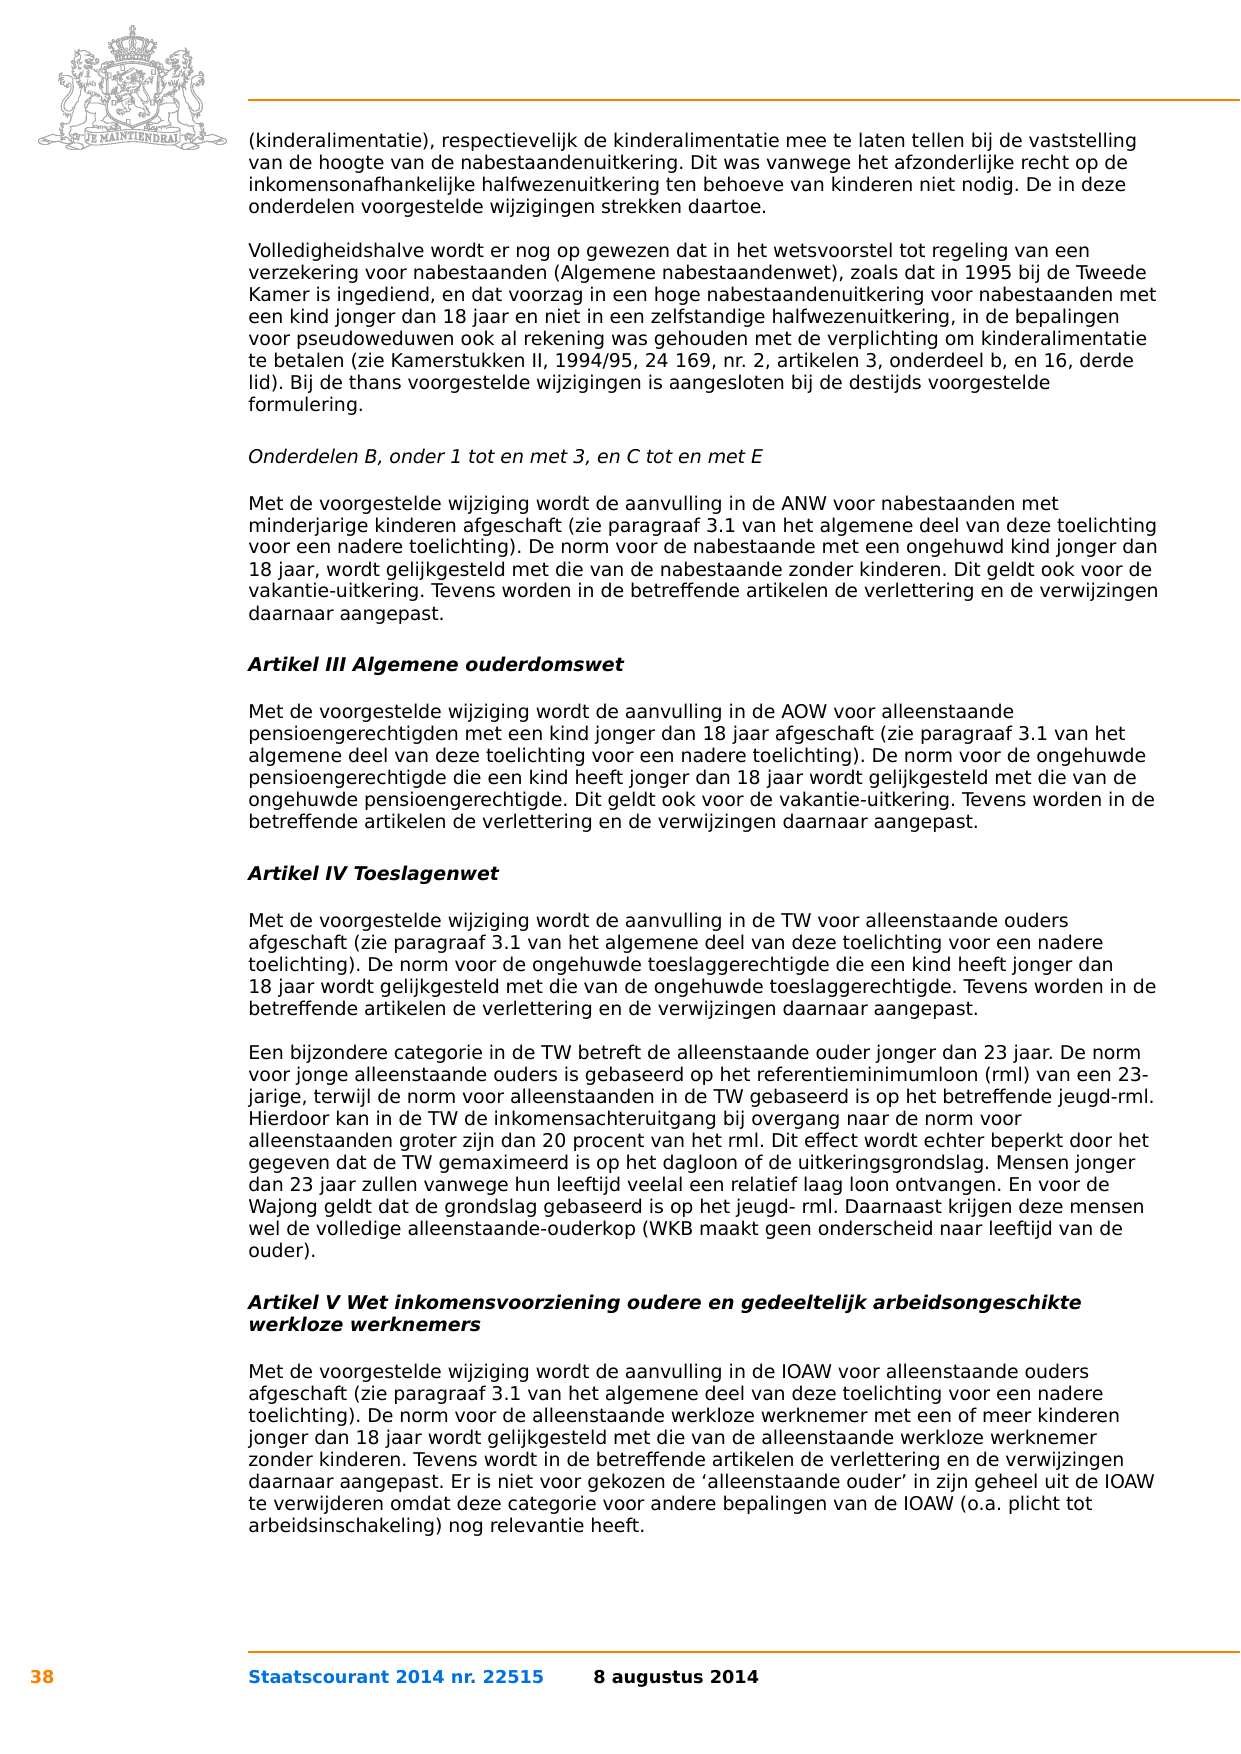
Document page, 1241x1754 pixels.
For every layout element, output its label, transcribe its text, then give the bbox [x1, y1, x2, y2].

text Volledigheidshalve wordt er nog op gewezen dat in het wetsvoorstel tot regeling van een verzekering voor nabestaanden (Algemene nabestaandenwet), zoals dat in 1995 bij de Tweede Kamer is ingediend, en dat voorzag in een hoge nabestaandenuitkering voor nabestaanden met een kind jonger dan 18 jaar en niet in een zelfstandige halfwezenuitkering, in de bepalingen voor pseudoweduwen ook al rekening was gehouden met de verplichting om kinderalimentatie te betalen (zie Kamerstukken II, 1994/95, 24 169, nr. 2, artikelen 3, onderdeel b, en 16, derde lid). Bij de thans voorgestelde wijzigingen is aangesloten bij de destijds voorgestelde formulering. [248, 240, 1163, 416]
text Een bijzondere categorie in de TW betreft de alleenstaande ouder jonger dan 23 jaar. De norm voor jonge alleenstaande ouders is gebaseerd op het referentieminimumloon (rml) van een 23-jarige, terwijl de norm voor alleenstaanden in de TW gebaseerd is op het betreffende jeugd-rml. Hierdoor kan in de TW de inkomensachteruitgang bij overgang naar de norm voor alleenstaanden groter zijn dan 20 procent van het rml. Dit effect wordt echter beperkt door het gegeven dat de TW gemaximeerd is op het dagloon of de uitkeringsgrondslag. Mensen jonger dan 23 jaar zullen vanwege hun leeftijd veelal een relatief laag loon ontvangen. En voor de Wajong geldt dat de grondslag gebaseerd is op het jeugd- rml. Daarnaast krijgen deze mensen wel de volledige alleenstaande-ouderkop (WKB maakt geen onderscheid naar leeftijd van de ouder). [248, 1042, 1163, 1262]
text Met de voorgestelde wijziging wordt de aanvulling in de IOAW voor alleenstaande ouders afgeschaft (zie paragraaf 3.1 van het algemene deel van deze toelichting voor een nadere toelichting). De norm voor de alleenstaande werkloze werknemer met een of meer kinderen jonger dan 18 jaar wordt gelijkgesteld met die van de alleenstaande werkloze werknemer zonder kinderen. Tevens wordt in de betreffende artikelen de verlettering en de verwijzingen daarnaar aangepast. Er is niet voor gekozen de ‘alleenstaande ouder’ in zijn geheel uit de IOAW te verwijderen omdat deze categorie voor andere bepalingen van de IOAW (o.a. plicht tot arbeidsinschakeling) nog relevantie heeft. [248, 1361, 1163, 1537]
text Met de voorgestelde wijziging wordt de aanvulling in de TW voor alleenstaande ouders afgeschaft (zie paragraaf 3.1 van het algemene deel van deze toelichting voor een nadere toelichting). De norm voor de ongehuwde toeslaggerechtigde die een kind heeft jonger dan 18 jaar wordt gelijkgesteld met die van de ongehuwde toeslaggerechtigde. Tevens worden in de betreffende artikelen de verlettering en de verwijzingen daarnaar aangepast. [248, 910, 1163, 1020]
text Met de voorgestelde wijziging wordt de aanvulling in de AOW voor alleenstaande pensioengerechtigden met een kind jonger dan 18 jaar afgeschaft (zie paragraaf 3.1 van het algemene deel van deze toelichting voor een nadere toelichting). De norm voor de ongehuwde pensioengerechtigde die een kind heeft jonger dan 18 jaar wordt gelijkgesteld met die van de ongehuwde pensioengerechtigde. Dit geldt ook voor de vakantie-uitkering. Tevens worden in de betreffende artikelen de verlettering en de verwijzingen daarnaar aangepast. [248, 701, 1163, 833]
subtitle Artikel IV Toeslagenwet [248, 863, 1163, 885]
text (kinderalimentatie), respectievelijk de kinderalimentatie mee te laten tellen bij de vaststelling van de hoogte van de nabestaandenuitkering. Dit was vanwege het afzonderlijke recht op de inkomensonafhankelijke halfwezenuitkering ten behoeve van kinderen niet nodig. De in deze onderdelen voorgestelde wijzigingen strekken daartoe. [248, 130, 1163, 218]
subtitle Onderdelen B, onder 1 tot en met 3, en C tot en met E [248, 446, 1163, 467]
subtitle Artikel V Wet inkomensvoorziening oudere en gedeeltelijk arbeidsongeschikte werkloze werknemers [248, 1292, 1163, 1336]
subtitle Artikel III Algemene ouderdomswet [248, 654, 1163, 676]
picture [38, 25, 227, 150]
text Met de voorgestelde wijziging wordt de aanvulling in de ANW voor nabestaanden met minderjarige kinderen afgeschaft (zie paragraaf 3.1 van het algemene deel van deze toelichting voor een nadere toelichting). De norm voor de nabestaande met een ongehuwd kind jonger dan 18 jaar, wordt gelijkgesteld met die van de nabestaande zonder kinderen. Dit geldt ook voor de vakantie-uitkering. Tevens worden in de betreffende artikelen de verlettering en de verwijzingen daarnaar aangepast. [248, 492, 1163, 624]
